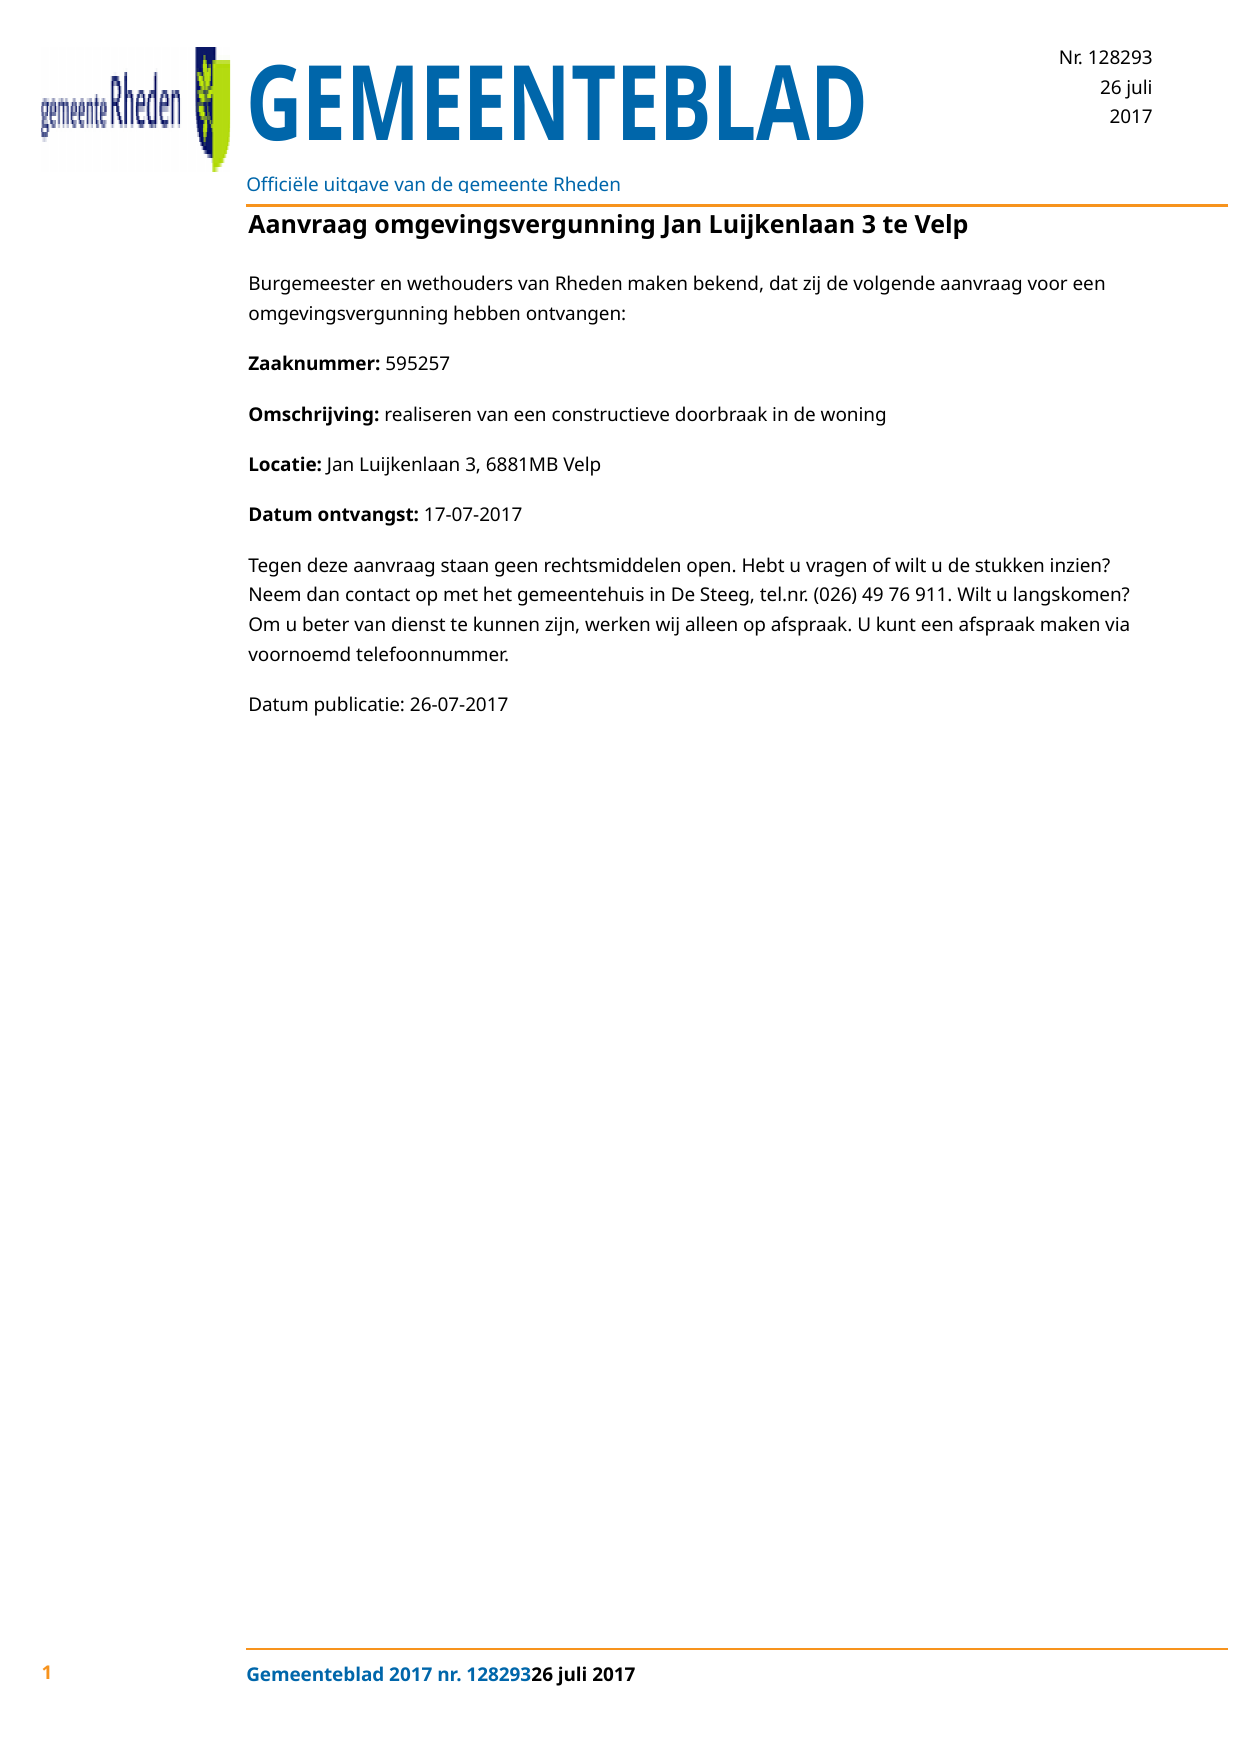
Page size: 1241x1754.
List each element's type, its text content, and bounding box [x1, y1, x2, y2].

text Burgemeester en wethouders van Rheden maken bekend, dat zij de volgende aanvraag voor een omgevingsvergunning hebben ontvangen: [248, 270, 1152, 326]
picture [41, 47, 231, 172]
text Datum ontvangst: 17-07-2017 [248, 502, 1152, 527]
text Locatie: Jan Luijkenlaan 3, 6881MB Velp [248, 451, 1152, 477]
text Omschrijving: realiseren van een constructieve doorbraak in de woning [248, 401, 1152, 426]
text Tegen deze aanvraag staan geen rechtsmiddelen open. Hebt u vragen of wilt u de stukken inzien? Neem dan contact op met het gemeentehuis in De Steeg, tel.nr. (026) 49 76 911. Wilt u langskomen? Om u beter van dienst te kunnen zijn, werken wij alleen op afspraak. U kunt een afspraak maken via voornoemd telefoonnummer. [248, 552, 1152, 666]
text Zaaknummer: 595257 [248, 350, 1152, 376]
text Aanvraag omgevingsvergunning Jan Luijkenlaan 3 te Velp [248, 207, 1152, 241]
text Datum publicatie: 26-07-2017 [248, 691, 1152, 717]
